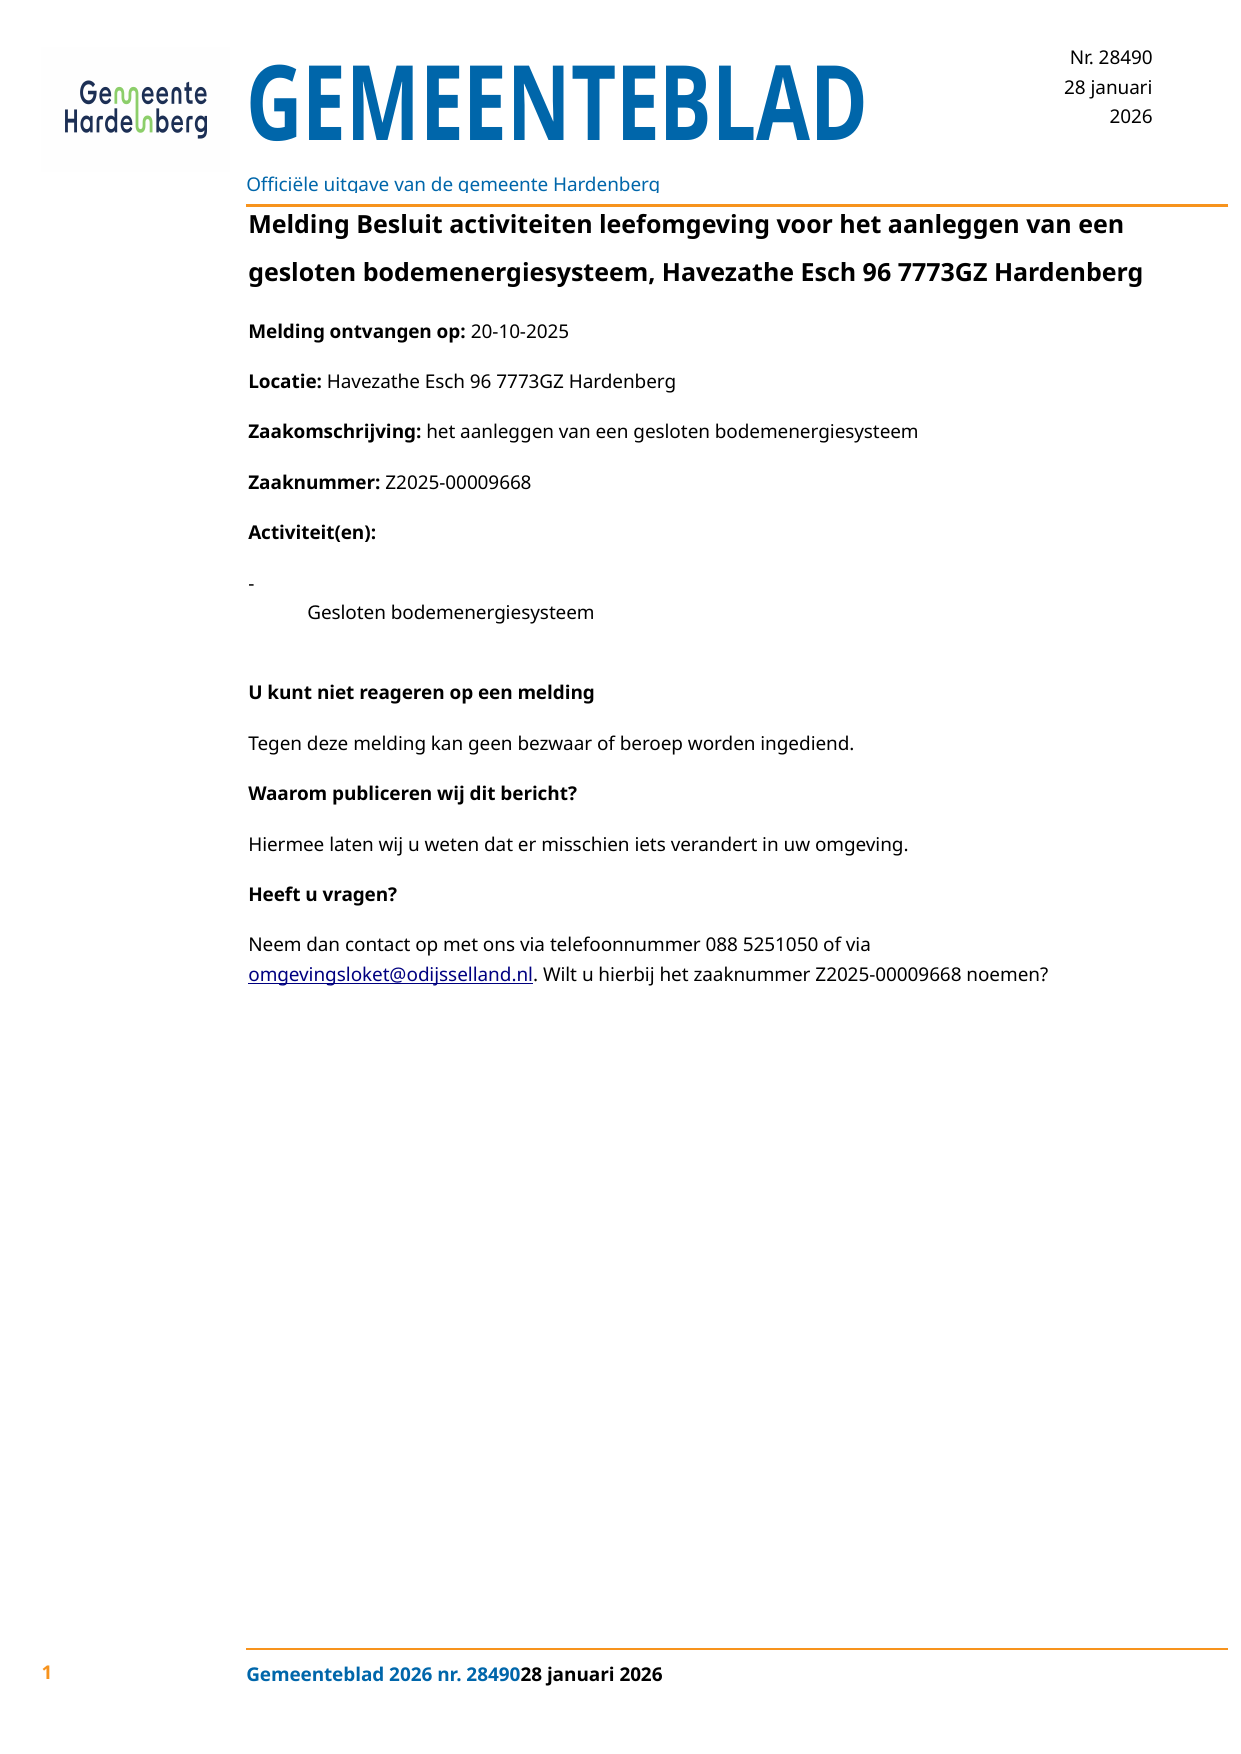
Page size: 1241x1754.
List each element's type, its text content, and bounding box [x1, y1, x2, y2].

text Waarom publiceren wij dit bericht? [248, 780, 1152, 806]
picture [41, 47, 231, 172]
text Heeft u vragen? [248, 881, 1152, 907]
text Hiermee laten wij u weten dat er misschien iets verandert in uw omgeving. [248, 831, 1152, 857]
list Gesloten bodemenergiesysteem [248, 599, 1152, 625]
text Neem dan contact op met ons via telefoonnummer 088 5251050 of via omgevingsloket@odijsselland.nl. Wilt u hierbij het zaaknummer Z2025-00009668 noemen? [248, 932, 1152, 987]
text Tegen deze melding kan geen bezwaar of beroep worden ingediend. [248, 730, 1152, 756]
text Zaakomschrijving: het aanleggen van een gesloten bodemenergiesysteem [248, 419, 1152, 444]
text Melding ontvangen op: 20-10-2025 [248, 318, 1152, 344]
text Activiteit(en): [248, 519, 1152, 545]
text Locatie: Havezathe Esch 96 7773GZ Hardenberg [248, 368, 1152, 394]
text U kunt niet reageren op een melding [248, 679, 1152, 705]
text Zaaknummer: Z2025-00009668 [248, 469, 1152, 495]
text Melding Besluit activiteiten leefomgeving voor het aanleggen van een gesloten bodemenergiesysteem, Havezathe Esch 96 7773GZ Hardenberg [248, 207, 1152, 288]
